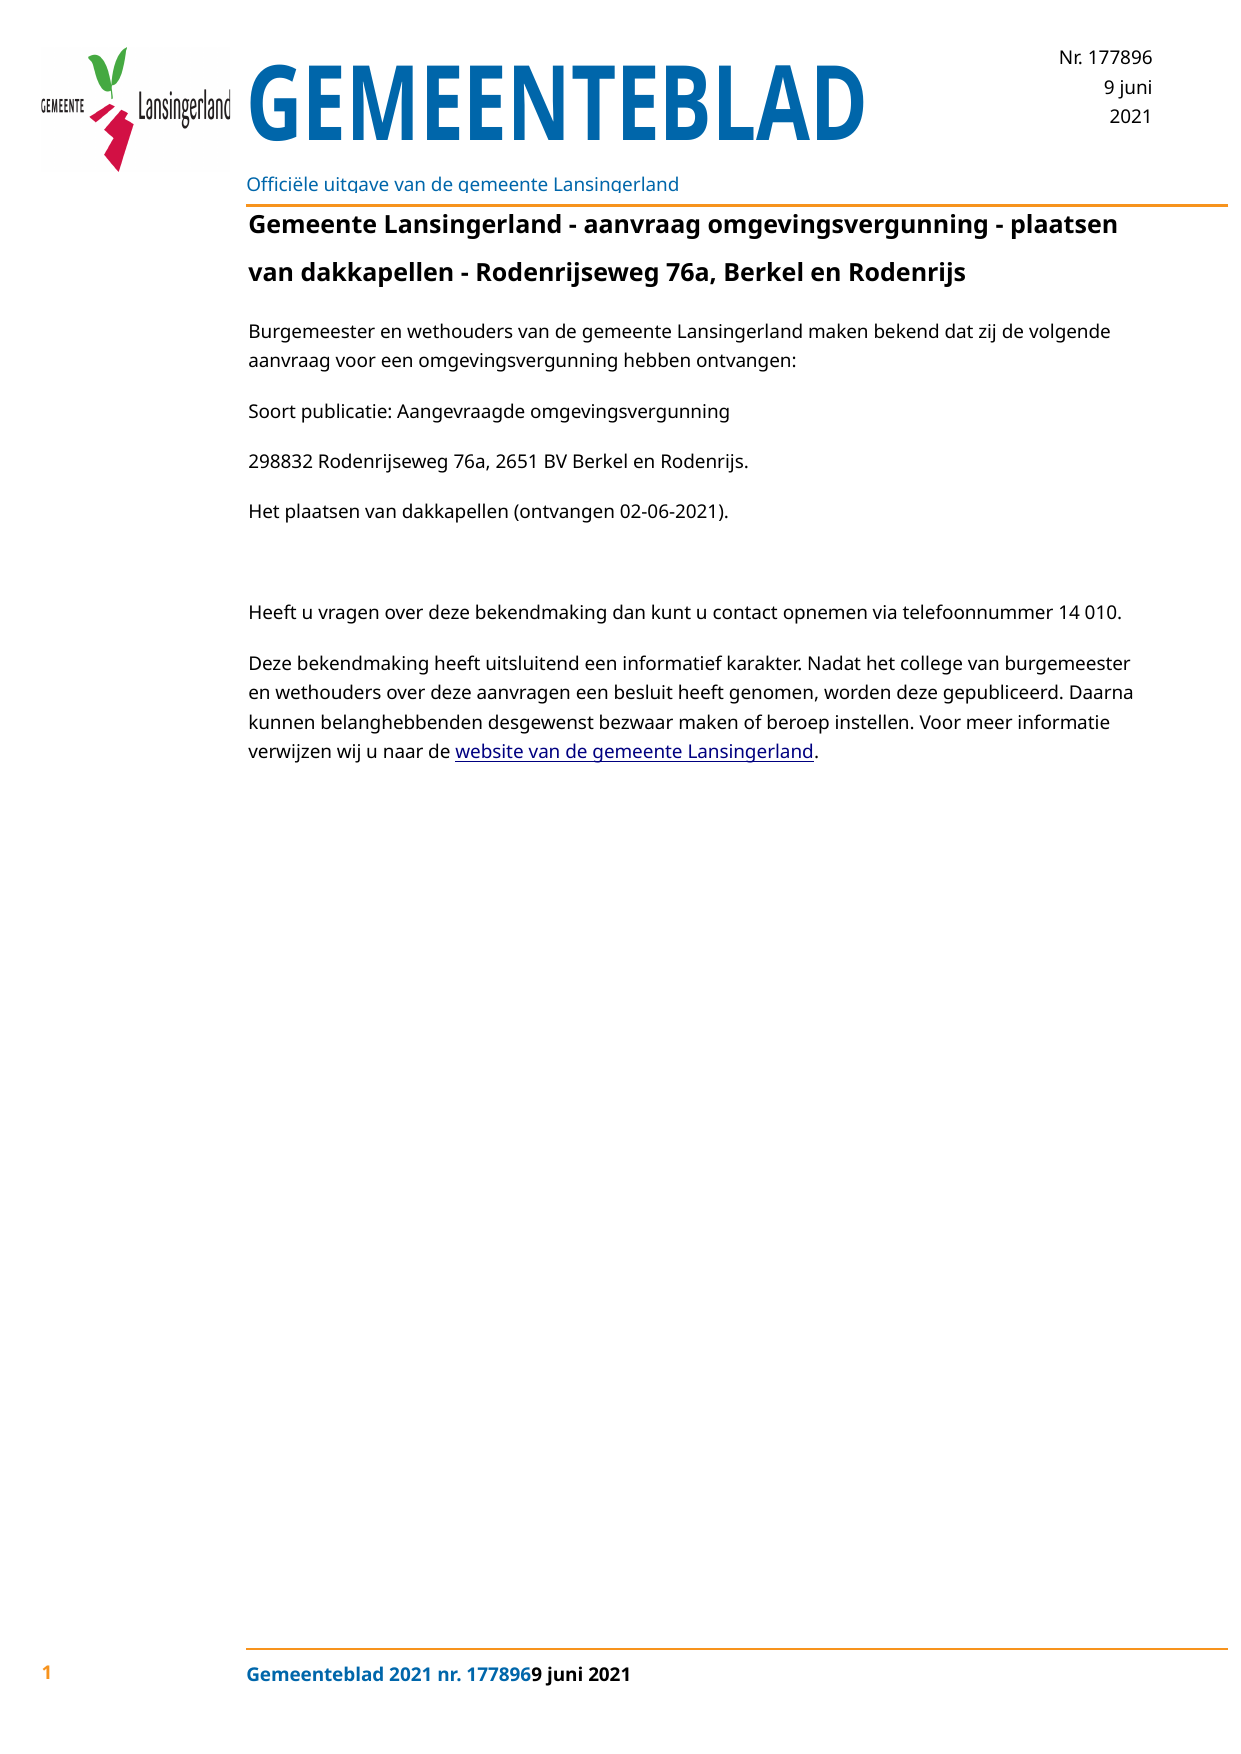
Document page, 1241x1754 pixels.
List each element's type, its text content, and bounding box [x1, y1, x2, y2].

text Heeft u vragen over deze bekendmaking dan kunt u contact opnemen via telefoonnummer 14 010. [248, 599, 1152, 625]
picture [41, 47, 231, 172]
text Het plaatsen van dakkapellen (ontvangen 02-06-2021). [248, 499, 1152, 524]
text Deze bekendmaking heeft uitsluitend een informatief karakter. Nadat het college van burgemeester en wethouders over deze aanvragen een besluit heeft genomen, worden deze gepubliceerd. Daarna kunnen belanghebbenden desgewenst bezwaar maken of beroep instellen. Voor meer informatie verwijzen wij u naar de website van de gemeente Lansingerland. [248, 650, 1152, 764]
text Soort publicatie: Aangevraagde omgevingsvergunning [248, 398, 1152, 424]
text 298832 Rodenrijseweg 76a, 2651 BV Berkel en Rodenrijs. [248, 448, 1152, 474]
text Gemeente Lansingerland - aanvraag omgevingsvergunning - plaatsen van dakkapellen - Rodenrijseweg 76a, Berkel en Rodenrijs [248, 207, 1152, 288]
text Burgemeester en wethouders van de gemeente Lansingerland maken bekend dat zij de volgende aanvraag voor een omgevingsvergunning hebben ontvangen: [248, 318, 1152, 373]
